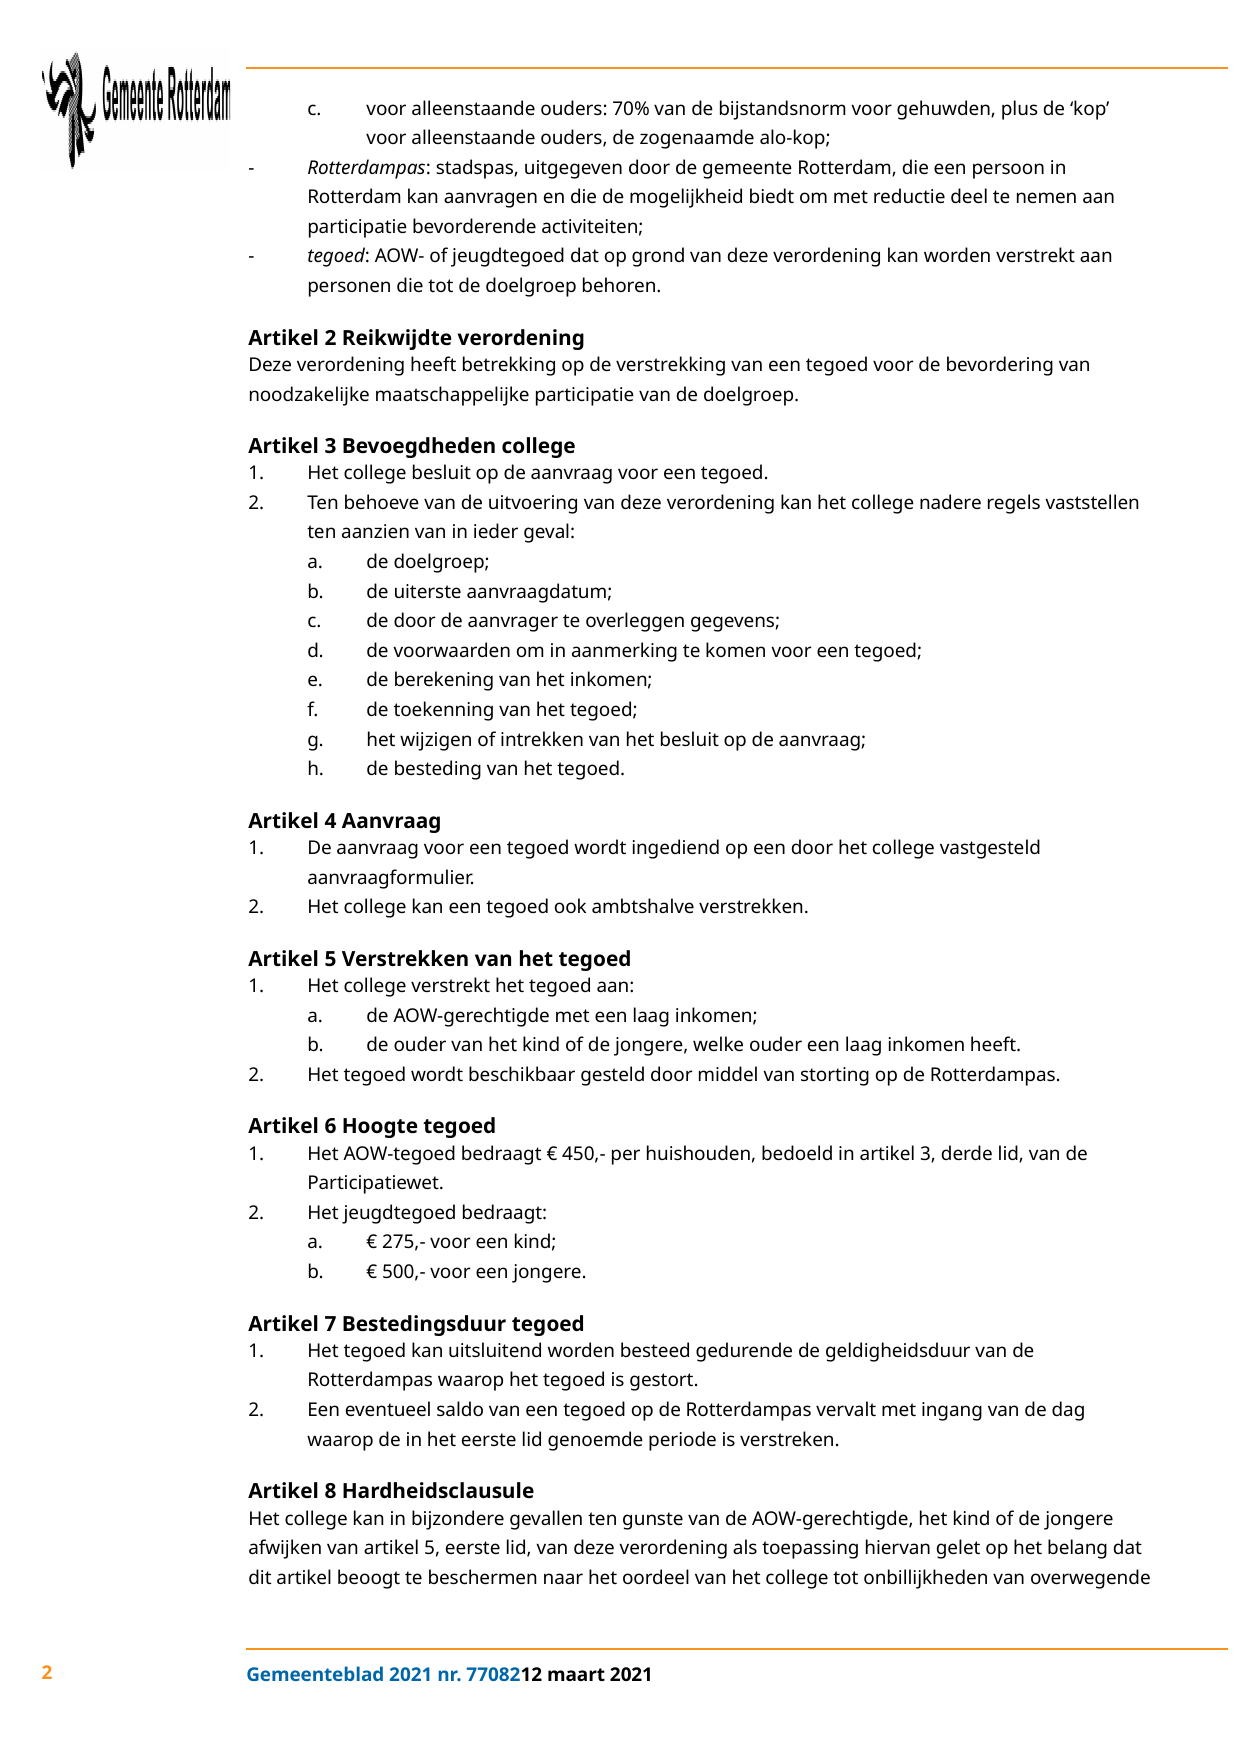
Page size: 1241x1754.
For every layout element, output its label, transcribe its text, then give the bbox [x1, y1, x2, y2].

list de voorwaarden om in aanmerking te komen voor een tegoed; [307, 637, 1152, 663]
list € 275,- voor een kind; [307, 1229, 1152, 1254]
text Artikel 4 Aanvraag [248, 806, 1152, 834]
list Het jeugdtegoed bedraagt: [248, 1199, 1152, 1225]
list het wijzigen of intrekken van het besluit op de aanvraag; [307, 726, 1152, 752]
text Deze verordening heeft betrekking op de verstrekking van een tegoed voor de bevordering van noodzakelijke maatschappelijke participatie van de doelgroep. [248, 351, 1152, 406]
text Artikel 2 Reikwijdte verordening [248, 323, 1152, 351]
list de AOW-gerechtigde met een laag inkomen; [307, 1002, 1152, 1028]
list Het AOW-tegoed bedraagt € 450,- per huishouden, bedoeld in artikel 3, derde lid, van de Participatiewet. [248, 1140, 1152, 1195]
picture [41, 47, 231, 172]
text Artikel 5 Verstrekken van het tegoed [248, 944, 1152, 972]
list Het college besluit op de aanvraag voor een tegoed. [248, 459, 1152, 485]
text Artikel 8 Hardheidsclausule [248, 1476, 1152, 1505]
list voor alleenstaande ouders: 70% van de bijstandsnorm voor gehuwden, plus de ‘kop’ voor alleenstaande ouders, de zogenaamde alo-kop; [307, 95, 1152, 150]
list de doelgroep; [307, 548, 1152, 574]
text Artikel 6 Hoogte tegoed [248, 1111, 1152, 1140]
list de berekening van het inkomen; [307, 667, 1152, 692]
list de door de aanvrager te overleggen gegevens; [307, 607, 1152, 633]
text Het college kan in bijzondere gevallen ten gunste van de AOW-gerechtigde, het kind of de jongere afwijken van artikel 5, eerste lid, van deze verordening als toepassing hiervan gelet op het belang dat dit artikel beoogt te beschermen naar het oordeel van het college tot onbillijkheden van overwegende [248, 1505, 1152, 1589]
list de uiterste aanvraagdatum; [307, 578, 1152, 604]
list De aanvraag voor een tegoed wordt ingediend op een door het college vastgesteld aanvraagformulier. [248, 834, 1152, 889]
list tegoed: AOW- of jeugdtegoed dat op grond van deze verordening kan worden verstrekt aan personen die tot de doelgroep behoren. [248, 243, 1152, 298]
text Artikel 7 Bestedingsduur tegoed [248, 1309, 1152, 1337]
list Ten behoeve van de uitvoering van deze verordening kan het college nadere regels vaststellen ten aanzien van in ieder geval: [248, 489, 1152, 544]
list Een eventueel saldo van een tegoed op de Rotterdampas vervalt met ingang van de dag waarop de in het eerste lid genoemde periode is verstreken. [248, 1396, 1152, 1452]
list Het tegoed wordt beschikbaar gesteld door middel van storting op de Rotterdampas. [248, 1061, 1152, 1087]
text Artikel 3 Bevoegdheden college [248, 431, 1152, 459]
list de toekenning van het tegoed; [307, 696, 1152, 722]
list € 500,- voor een jongere. [307, 1258, 1152, 1284]
list Het college kan een tegoed ook ambtshalve verstrekken. [248, 893, 1152, 919]
list de besteding van het tegoed. [307, 755, 1152, 781]
list de ouder van het kind of de jongere, welke ouder een laag inkomen heeft. [307, 1031, 1152, 1057]
list Het tegoed kan uitsluitend worden besteed gedurende de geldigheidsduur van de Rotterdampas waarop het tegoed is gestort. [248, 1337, 1152, 1392]
list Het college verstrekt het tegoed aan: [248, 972, 1152, 998]
list Rotterdampas: stadspas, uitgegeven door de gemeente Rotterdam, die een persoon in Rotterdam kan aanvragen en die de mogelijkheid biedt om met reductie deel te nemen aan participatie bevorderende activiteiten; [248, 154, 1152, 239]
